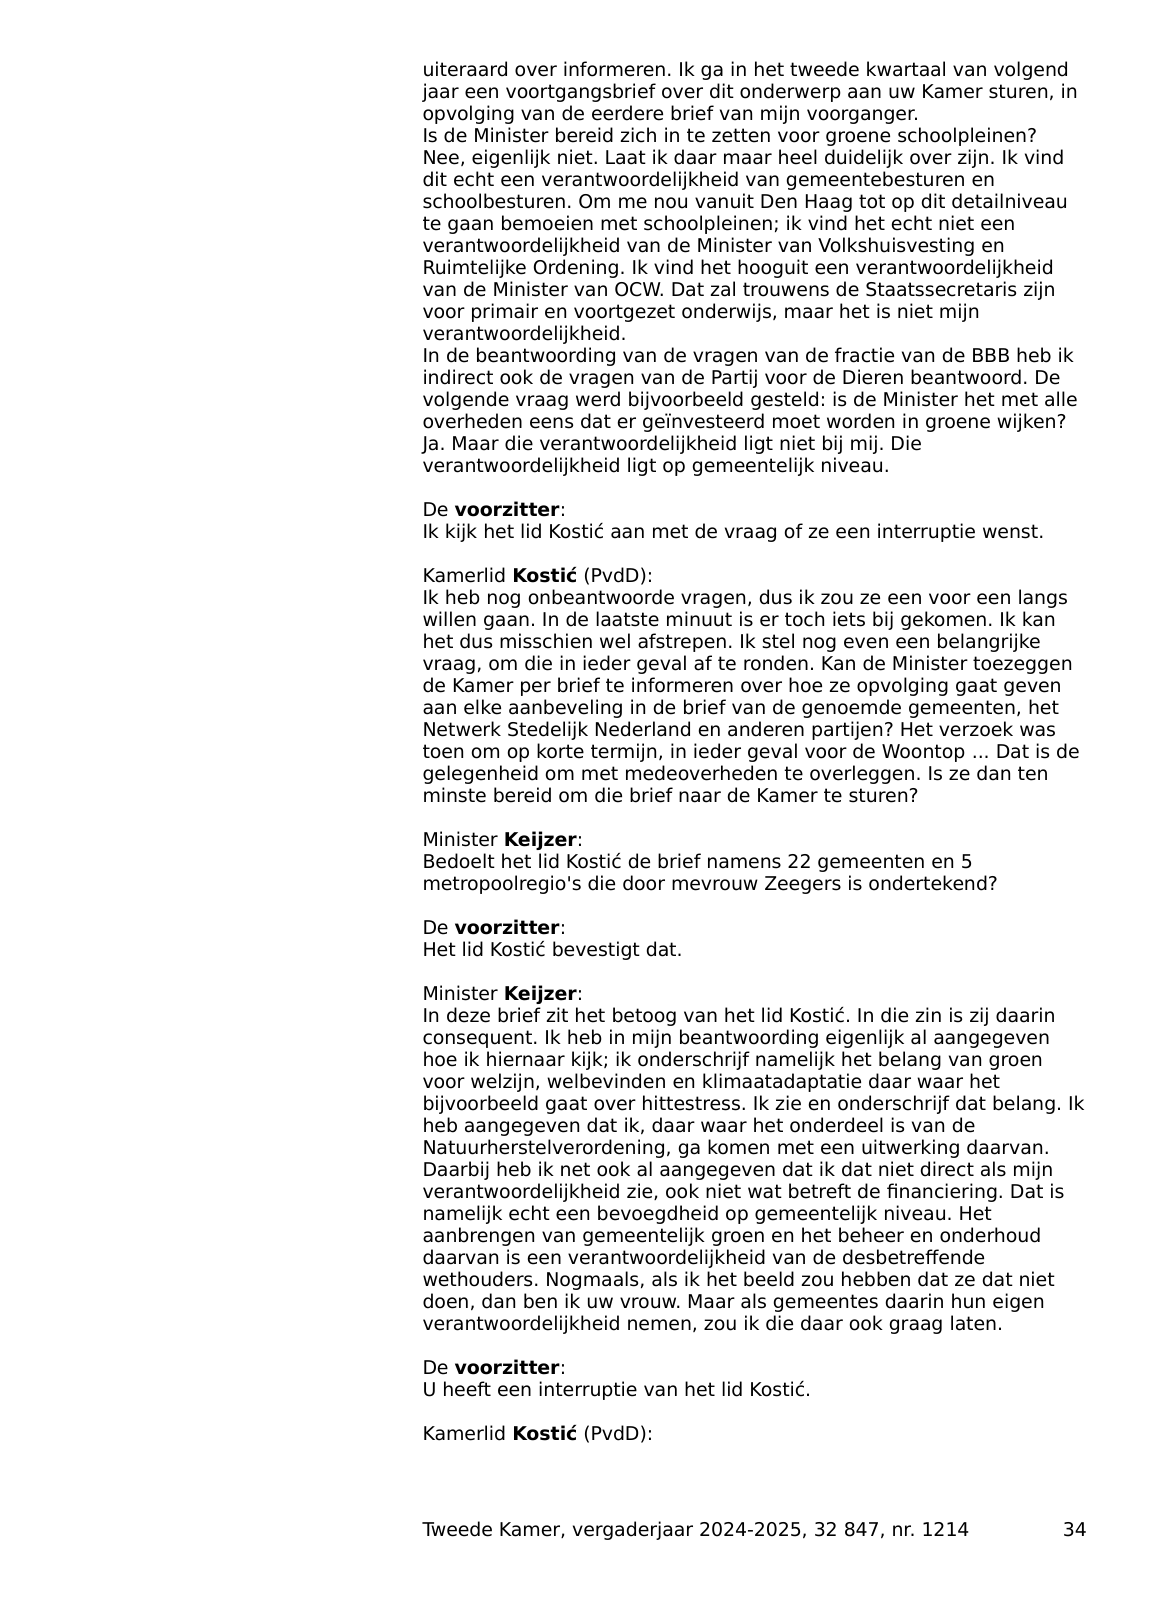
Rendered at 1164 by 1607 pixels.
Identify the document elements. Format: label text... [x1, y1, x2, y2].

text De voorzitter: [422, 1357, 1087, 1379]
text Kamerlid Kostić (PvdD): [422, 565, 1087, 587]
text Ik heb nog onbeantwoorde vragen, dus ik zou ze een voor een langs willen gaan. In de laatste minuut is er toch iets bij gekomen. Ik kan het dus misschien wel afstrepen. Ik stel nog even een belangrijke vraag, om die in ieder geval af te ronden. Kan de Minister toezeggen de Kamer per brief te informeren over hoe ze opvolging gaat geven aan elke aanbeveling in de brief van de genoemde gemeenten, het Netwerk Stedelijk Nederland en anderen partijen? Het verzoek was toen om op korte termijn, in ieder geval voor de Woontop ... Dat is de gelegenheid om met medeoverheden te overleggen. Is ze dan ten minste bereid om die brief naar de Kamer te sturen? [422, 587, 1087, 807]
text De voorzitter: [422, 499, 1087, 521]
text Ik kijk het lid Kostić aan met de vraag of ze een interruptie wenst. [422, 521, 1087, 543]
text De voorzitter: [422, 917, 1087, 939]
text Minister Keijzer: [422, 983, 1087, 1005]
text Bedoelt het lid Kostić de brief namens 22 gemeenten en 5 metropoolregio's die door mevrouw Zeegers is ondertekend? [422, 851, 1087, 895]
text U heeft een interruptie van het lid Kostić. [422, 1379, 1087, 1401]
text In de beantwoording van de vragen van de fractie van de BBB heb ik indirect ook de vragen van de Partij voor de Dieren beantwoord. De volgende vraag werd bijvoorbeeld gesteld: is de Minister het met alle overheden eens dat er geïnvesteerd moet worden in groene wijken? Ja. Maar die verantwoordelijkheid ligt niet bij mij. Die verantwoordelijkheid ligt op gemeentelijk niveau. [422, 345, 1087, 477]
text Is de Minister bereid zich in te zetten voor groene schoolpleinen? Nee, eigenlijk niet. Laat ik daar maar heel duidelijk over zijn. Ik vind dit echt een verantwoordelijkheid van gemeentebesturen en schoolbesturen. Om me nou vanuit Den Haag tot op dit detailniveau te gaan bemoeien met schoolpleinen; ik vind het echt niet een verantwoordelijkheid van de Minister van Volkshuisvesting en Ruimtelijke Ordening. Ik vind het hooguit een verantwoordelijkheid van de Minister van OCW. Dat zal trouwens de Staatssecretaris zijn voor primair en voortgezet onderwijs, maar het is niet mijn verantwoordelijkheid. [422, 125, 1087, 345]
text uiteraard over informeren. Ik ga in het tweede kwartaal van volgend jaar een voortgangsbrief over dit onderwerp aan uw Kamer sturen, in opvolging van de eerdere brief van mijn voorganger. [422, 59, 1087, 125]
text Kamerlid Kostić (PvdD): [422, 1423, 1087, 1445]
text Minister Keijzer: [422, 829, 1087, 851]
text In deze brief zit het betoog van het lid Kostić. In die zin is zij daarin consequent. Ik heb in mijn beantwoording eigenlijk al aangegeven hoe ik hiernaar kijk; ik onderschrijf namelijk het belang van groen voor welzijn, welbevinden en klimaatadaptatie daar waar het bijvoorbeeld gaat over hittestress. Ik zie en onderschrijf dat belang. Ik heb aangegeven dat ik, daar waar het onderdeel is van de Natuurherstelverordening, ga komen met een uitwerking daarvan. Daarbij heb ik net ook al aangegeven dat ik dat niet direct als mijn verantwoordelijkheid zie, ook niet wat betreft de financiering. Dat is namelijk echt een bevoegdheid op gemeentelijk niveau. Het aanbrengen van gemeentelijk groen en het beheer en onderhoud daarvan is een verantwoordelijkheid van de desbetreffende wethouders. Nogmaals, als ik het beeld zou hebben dat ze dat niet doen, dan ben ik uw vrouw. Maar als gemeentes daarin hun eigen verantwoordelijkheid nemen, zou ik die daar ook graag laten. [422, 1005, 1087, 1335]
text Het lid Kostić bevestigt dat. [422, 939, 1087, 961]
